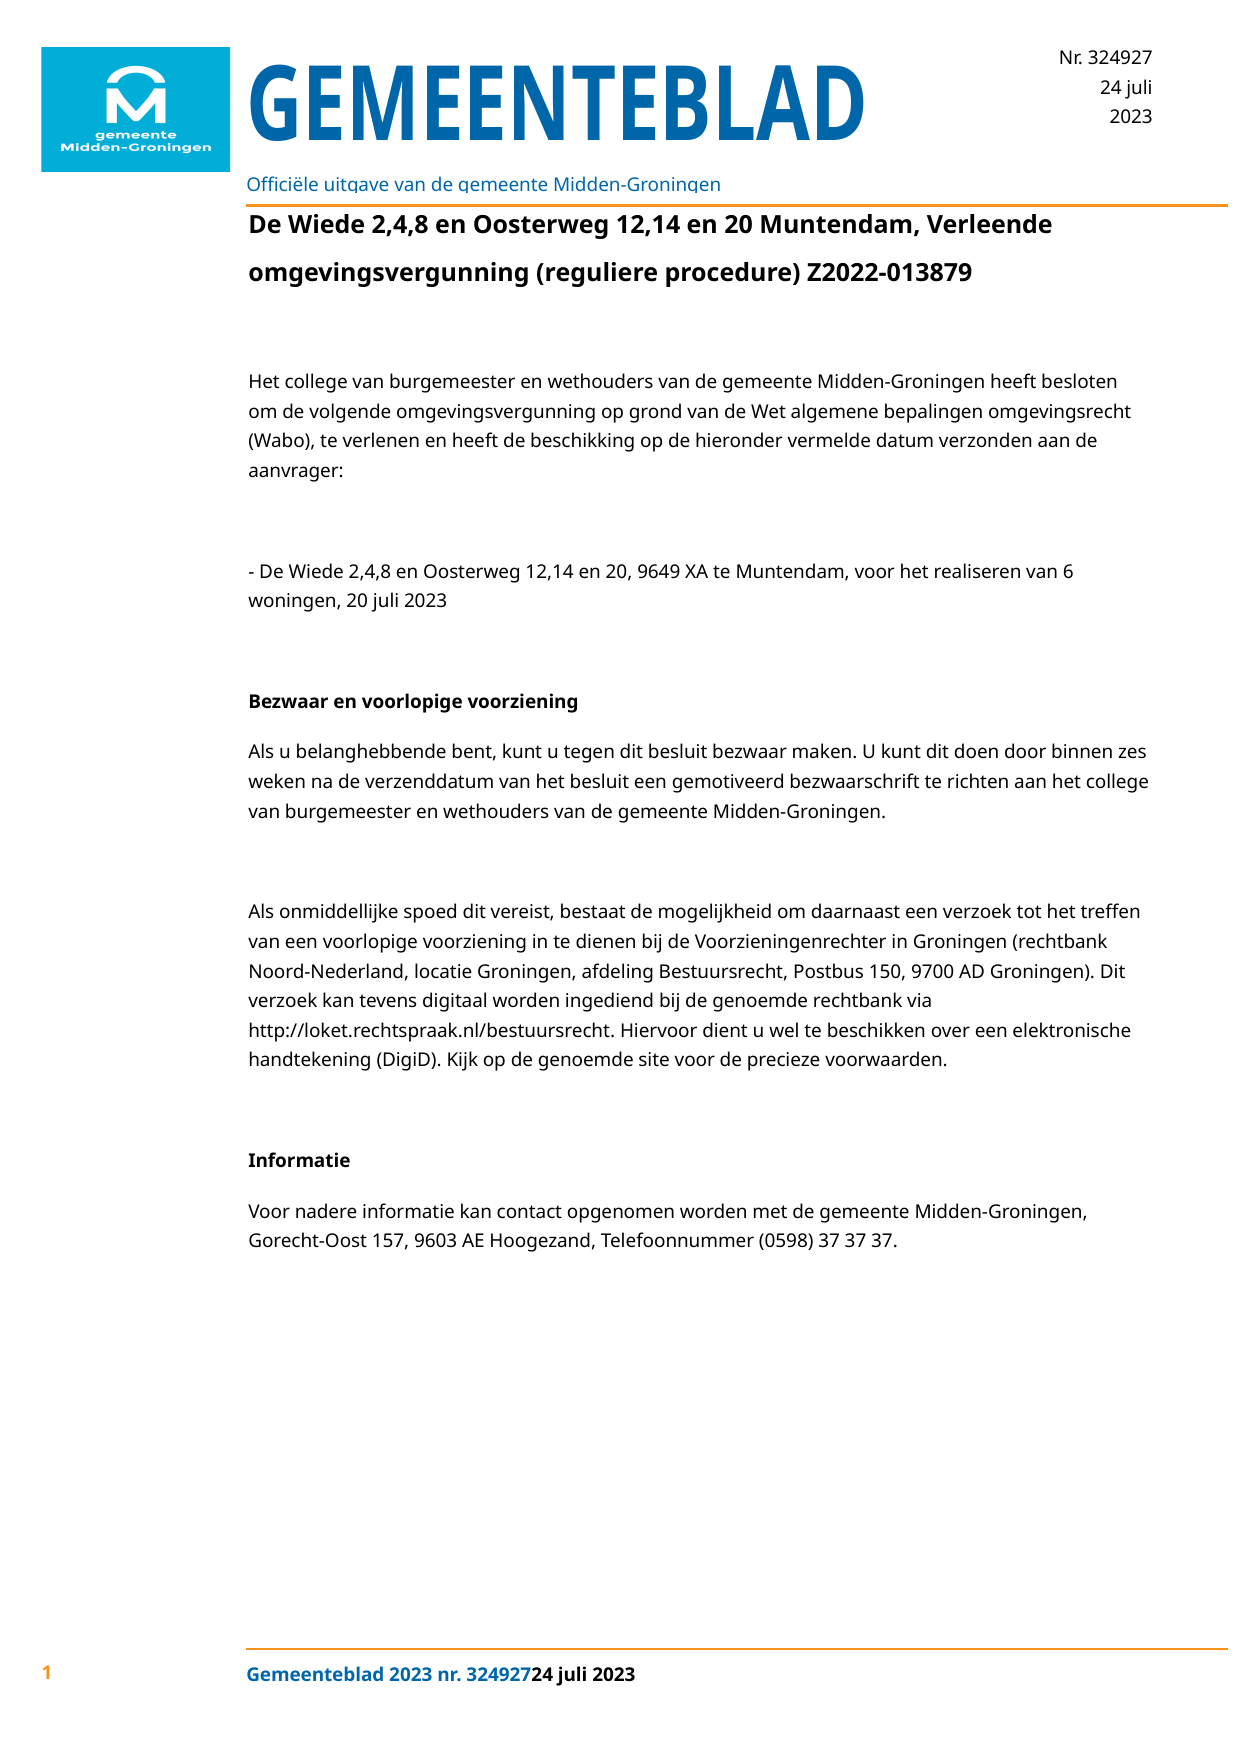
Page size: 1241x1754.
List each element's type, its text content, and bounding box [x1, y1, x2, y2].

text Voor nadere informatie kan contact opgenomen worden met de gemeente Midden-Groningen, Gorecht-Oost 157, 9603 AE Hoogezand, Telefoonnummer (0598) 37 37 37. [248, 1198, 1152, 1253]
text De Wiede 2,4,8 en Oosterweg 12,14 en 20 Muntendam, Verleende omgevingsvergunning (reguliere procedure) Z2022-013879 [248, 207, 1152, 288]
picture [184, 146, 190, 153]
text Als onmiddellijke spoed dit vereist, bestaat de mogelijkheid om daarnaast een verzoek tot het treffen van een voorlopige voorziening in te dienen bij de Voorzieningenrechter in Groningen (rechtbank Noord-Nederland, locatie Groningen, afdeling Bestuursrecht, Postbus 150, 9700 AD Groningen). Dit verzoek kan tevens digitaal worden ingediend bij de genoemde rechtbank via http://loket.rechtspraak.nl/bestuursrecht. Hiervoor dient u wel te beschikken over een elektronische handtekening (DigiD). Kijk op de genoemde site voor de precieze voorwaarden. [248, 899, 1152, 1072]
text - De Wiede 2,4,8 en Oosterweg 12,14 en 20, 9649 XA te Muntendam, voor het realiseren van 6 woningen, 20 juli 2023 [248, 558, 1152, 613]
text Informatie [248, 1147, 1152, 1173]
text Bezwaar en voorlopige voorziening [248, 688, 1152, 714]
text Als u belanghebbende bent, kunt u tegen dit besluit bezwaar maken. U kunt dit doen door binnen zes weken na de verzenddatum van het besluit een gemotiveerd bezwaarschrift te richten aan het college van burgemeester en wethouders van de gemeente Midden-Groningen. [248, 739, 1152, 824]
picture [107, 89, 165, 122]
text Het college van burgemeester en wethouders van de gemeente Midden-Groningen heeft besloten om de volgende omgevingsvergunning op grond van de Wet algemene bepalingen omgevingsrecht (Wabo), te verlenen en heeft de beschikking op de hieronder vermelde datum verzonden aan de aanvrager: [248, 368, 1152, 483]
picture [108, 66, 164, 82]
